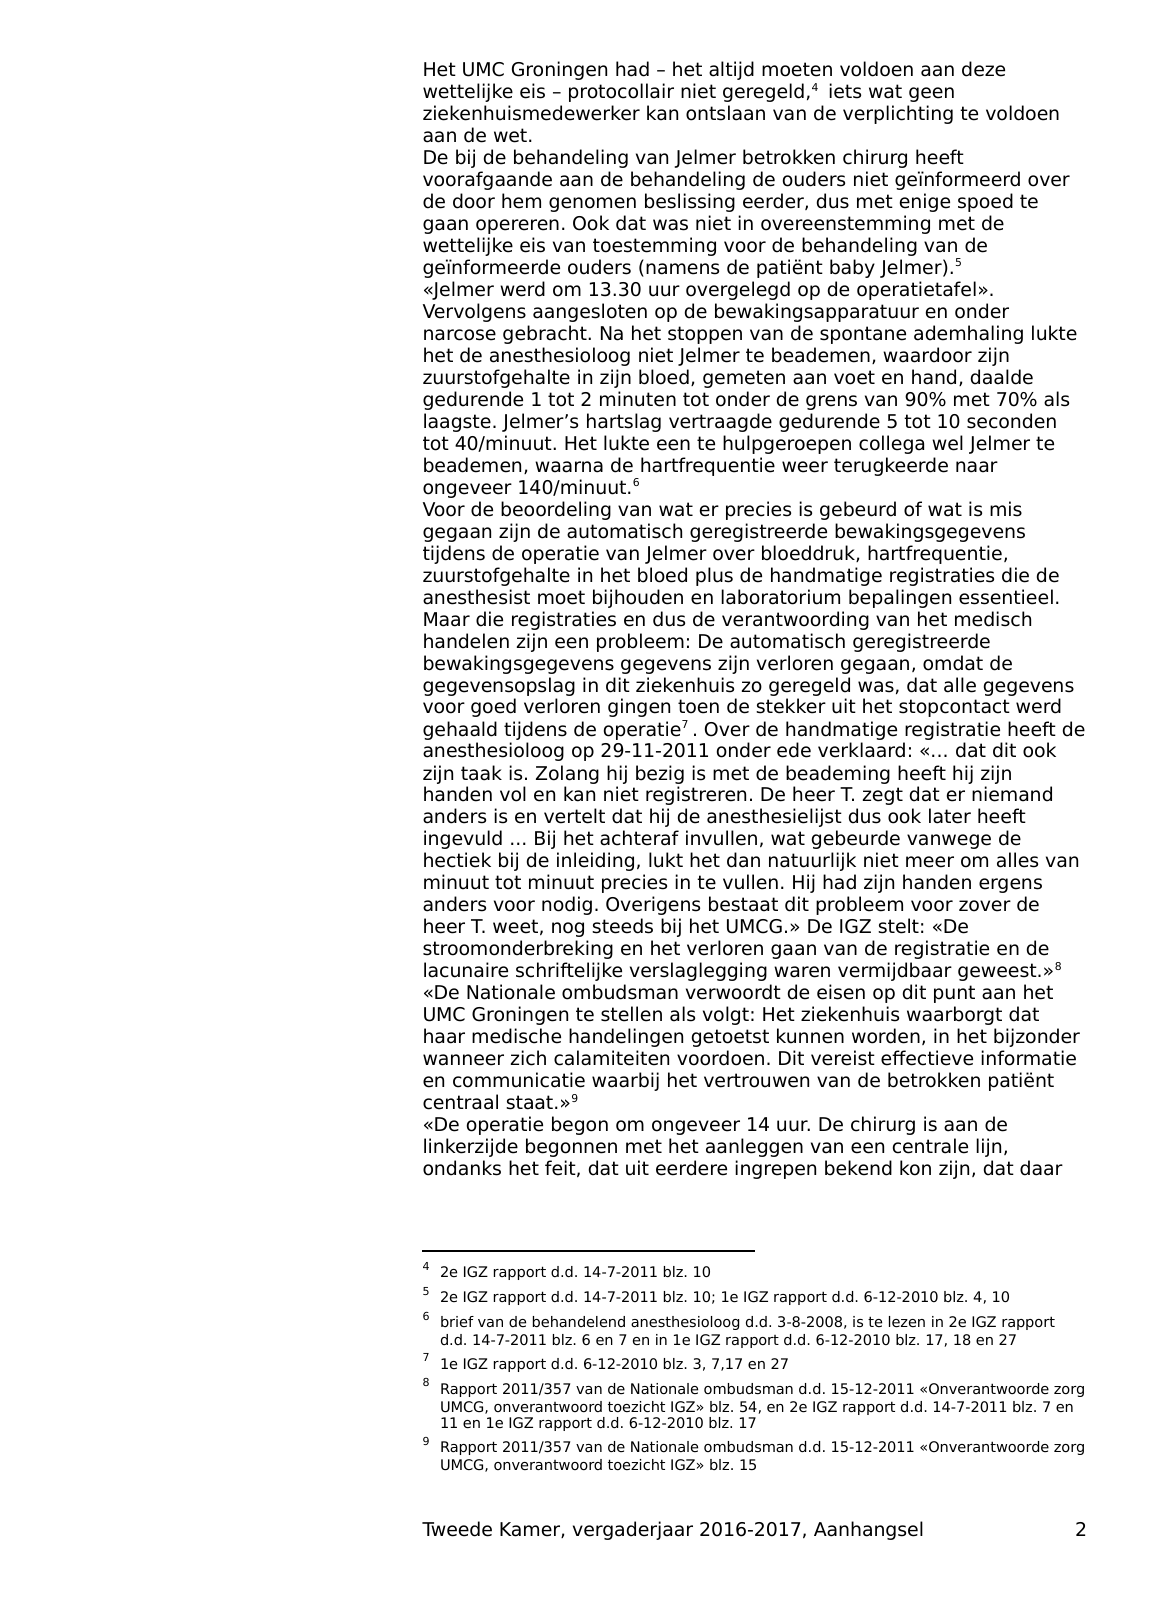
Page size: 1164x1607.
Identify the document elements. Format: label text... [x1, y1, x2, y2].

text 1e IGZ rapport d.d. 6-12-2010 blz. 3, 7,17 en 27 [422, 1352, 1087, 1374]
text «De operatie begon om ongeveer 14 uur. De chirurg is aan de linkerzijde begonnen met het aanleggen van een centrale lijn, ondanks het feit, dat uit eerdere ingrepen bekend kon zijn, dat daar [422, 1114, 1087, 1180]
text Het UMC Groningen had – het altijd moeten voldoen aan deze wettelijke eis – protocollair niet geregeld, iets wat geen ziekenhuismedewerker kan ontslaan van de verplichting te voldoen aan de wet. [422, 59, 1087, 147]
text De bij de behandeling van Jelmer betrokken chirurg heeft voorafgaande aan de behandeling de ouders niet geïnformeerd over de door hem genomen beslissing eerder, dus met enige spoed te gaan opereren. Ook dat was niet in overeenstemming met de wettelijke eis van toestemming voor de behandeling van de geïnformeerde ouders (namens de patiënt baby Jelmer). [422, 147, 1087, 279]
text 2e IGZ rapport d.d. 14-7-2011 blz. 10; 1e IGZ rapport d.d. 6-12-2010 blz. 4, 10 [422, 1285, 1087, 1307]
text brief van de behandelend anesthesioloog d.d. 3-8-2008, is te lezen in 2e IGZ rapport d.d. 14-7-2011 blz. 6 en 7 en in 1e IGZ rapport d.d. 6-12-2010 blz. 17, 18 en 27 [422, 1310, 1087, 1349]
text Rapport 2011/357 van de Nationale ombudsman d.d. 15-12-2011 «Onverantwoorde zorg UMCG, onverantwoord toezicht IGZ» blz. 15 [422, 1435, 1087, 1474]
text «Jelmer werd om 13.30 uur overgelegd op de operatietafel». Vervolgens aangesloten op de bewakingsapparatuur en onder narcose gebracht. Na het stoppen van de spontane ademhaling lukte het de anesthesioloog niet Jelmer te beademen, waardoor zijn zuurstofgehalte in zijn bloed, gemeten aan voet en hand, daalde gedurende 1 tot 2 minuten tot onder de grens van 90% met 70% als laagste. Jelmer’s hartslag vertraagde gedurende 5 tot 10 seconden tot 40/minuut. Het lukte een te hulpgeroepen collega wel Jelmer te beademen, waarna de hartfrequentie weer terugkeerde naar ongeveer 140/minuut. [422, 279, 1087, 499]
text Voor de beoordeling van wat er precies is gebeurd of wat is mis gegaan zijn de automatisch geregistreerde bewakingsgegevens tijdens de operatie van Jelmer over bloeddruk, hartfrequentie, zuurstofgehalte in het bloed plus de handmatige registraties die de anesthesist moet bijhouden en laboratorium bepalingen essentieel. Maar die registraties en dus de verantwoording van het medisch handelen zijn een probleem: De automatisch geregistreerde bewakingsgegevens gegevens zijn verloren gegaan, omdat de gegevensopslag in dit ziekenhuis zo geregeld was, dat alle gegevens voor goed verloren gingen toen de stekker uit het stopcontact werd gehaald tijdens de operatie. Over de handmatige registratie heeft de anesthesioloog op 29-11-2011 onder ede verklaard: «... dat dit ook zijn taak is. Zolang hij bezig is met de beademing heeft hij zijn handen vol en kan niet registreren. De heer T. zegt dat er niemand anders is en vertelt dat hij de anesthesielijst dus ook later heeft ingevuld ... Bij het achteraf invullen, wat gebeurde vanwege de hectiek bij de inleiding, lukt het dan natuurlijk niet meer om alles van minuut tot minuut precies in te vullen. Hij had zijn handen ergens anders voor nodig. Overigens bestaat dit probleem voor zover de heer T. weet, nog steeds bij het UMCG.» De IGZ stelt: «De stroomonderbreking en het verloren gaan van de registratie en de lacunaire schriftelijke verslaglegging waren vermijdbaar geweest.» «De Nationale ombudsman verwoordt de eisen op dit punt aan het UMC Groningen te stellen als volgt: Het ziekenhuis waarborgt dat haar medische handelingen getoetst kunnen worden, in het bijzonder wanneer zich calamiteiten voordoen. Dit vereist effectieve informatie en communicatie waarbij het vertrouwen van de betrokken patiënt centraal staat.» [422, 499, 1087, 1114]
text Rapport 2011/357 van de Nationale ombudsman d.d. 15-12-2011 «Onverantwoorde zorg UMCG, onverantwoord toezicht IGZ» blz. 54, en 2e IGZ rapport d.d. 14-7-2011 blz. 7 en 11 en 1e IGZ rapport d.d. 6-12-2010 blz. 17 [422, 1377, 1087, 1432]
text 2e IGZ rapport d.d. 14-7-2011 blz. 10 [422, 1260, 1087, 1282]
